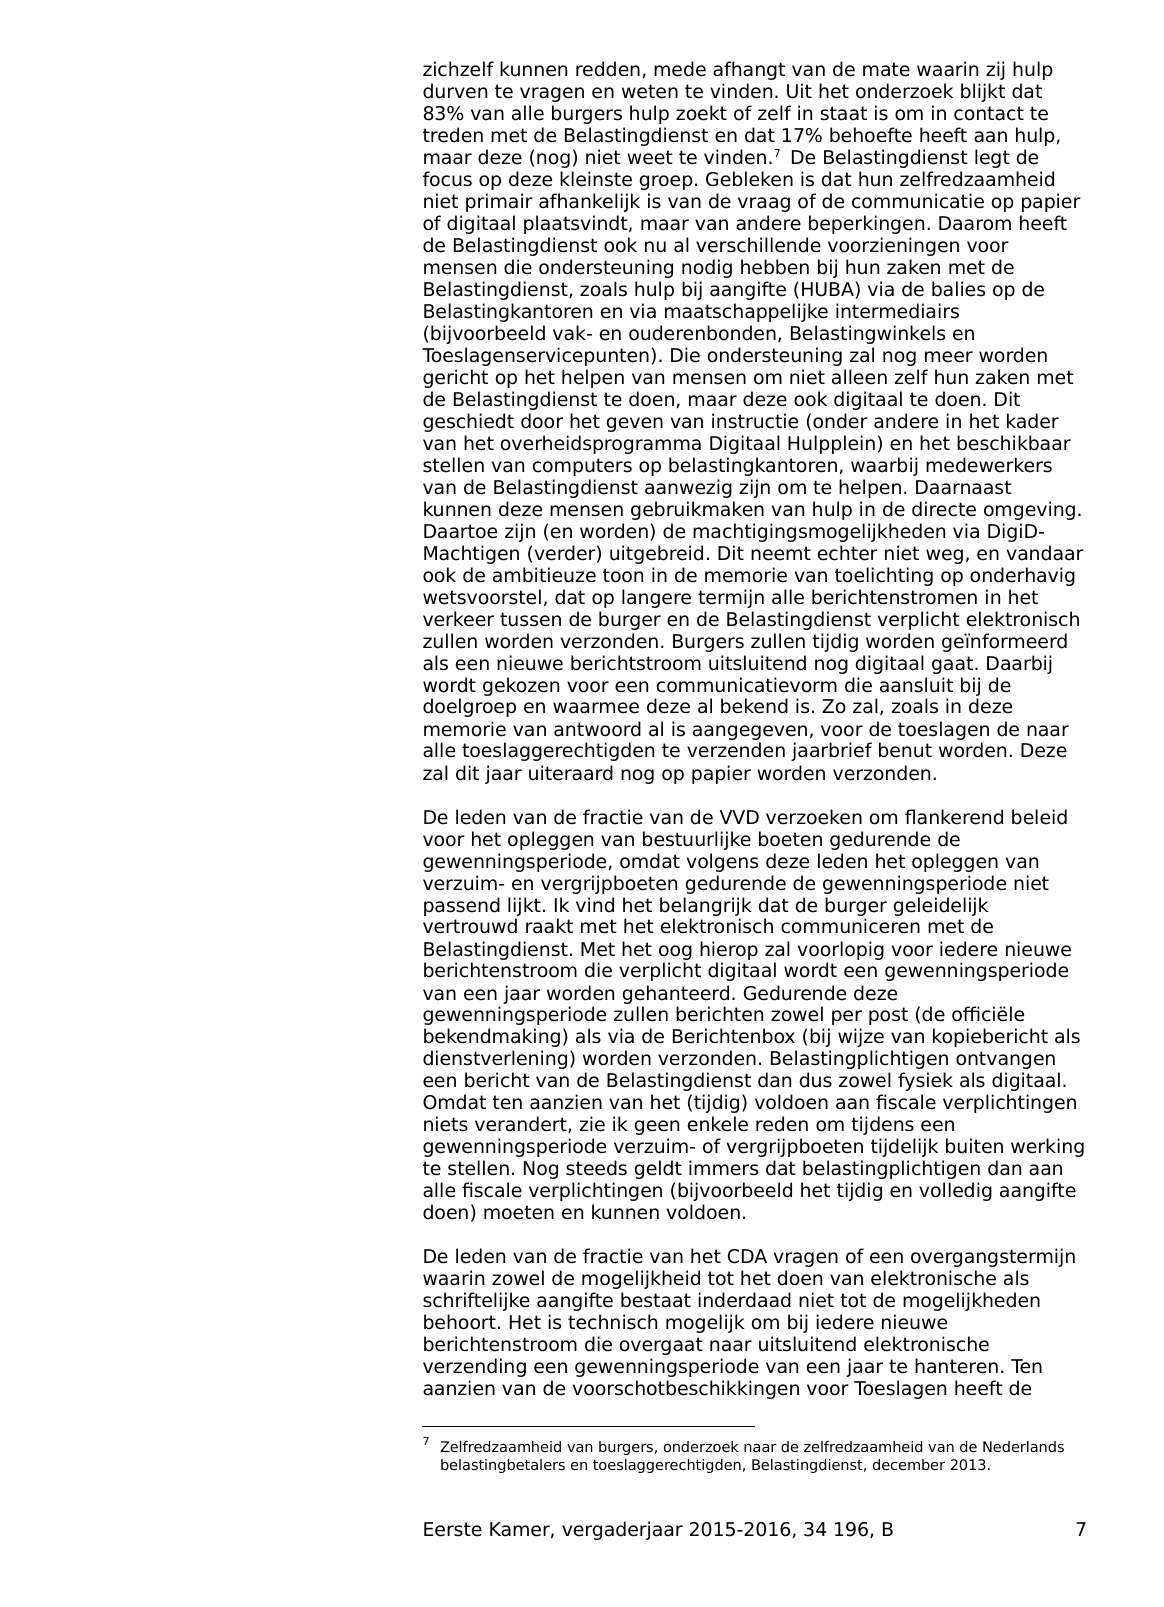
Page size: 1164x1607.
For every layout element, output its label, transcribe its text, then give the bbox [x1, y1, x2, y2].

text zichzelf kunnen redden, mede afhangt van de mate waarin zij hulp durven te vragen en weten te vinden. Uit het onderzoek blijkt dat 83% van alle burgers hulp zoekt of zelf in staat is om in contact te treden met de Belastingdienst en dat 17% behoefte heeft aan hulp, maar deze (nog) niet weet te vinden. De Belastingdienst legt de focus op deze kleinste groep. Gebleken is dat hun zelfredzaamheid niet primair afhankelijk is van de vraag of de communicatie op papier of digitaal plaatsvindt, maar van andere beperkingen. Daarom heeft de Belastingdienst ook nu al verschillende voorzieningen voor mensen die ondersteuning nodig hebben bij hun zaken met de Belastingdienst, zoals hulp bij aangifte (HUBA) via de balies op de Belastingkantoren en via maatschappelijke intermediairs (bijvoorbeeld vak- en ouderenbonden, Belastingwinkels en Toeslagenservicepunten). Die ondersteuning zal nog meer worden gericht op het helpen van mensen om niet alleen zelf hun zaken met de Belastingdienst te doen, maar deze ook digitaal te doen. Dit geschiedt door het geven van instructie (onder andere in het kader van het overheidsprogramma Digitaal Hulpplein) en het beschikbaar stellen van computers op belastingkantoren, waarbij medewerkers van de Belastingdienst aanwezig zijn om te helpen. Daarnaast kunnen deze mensen gebruikmaken van hulp in de directe omgeving. Daartoe zijn (en worden) de machtigingsmogelijkheden via DigiD-Machtigen (verder) uitgebreid. Dit neemt echter niet weg, en vandaar ook de ambitieuze toon in de memorie van toelichting op onderhavig wetsvoorstel, dat op langere termijn alle berichtenstromen in het verkeer tussen de burger en de Belastingdienst verplicht elektronisch zullen worden verzonden. Burgers zullen tijdig worden geïnformeerd als een nieuwe berichtstroom uitsluitend nog digitaal gaat. Daarbij wordt gekozen voor een communicatievorm die aansluit bij de doelgroep en waarmee deze al bekend is. Zo zal, zoals in deze memorie van antwoord al is aangegeven, voor de toeslagen de naar alle toeslaggerechtigden te verzenden jaarbrief benut worden. Deze zal dit jaar uiteraard nog op papier worden verzonden. [422, 59, 1087, 784]
text De leden van de fractie van de VVD verzoeken om flankerend beleid voor het opleggen van bestuurlijke boeten gedurende de gewenningsperiode, omdat volgens deze leden het opleggen van verzuim- en vergrijpboeten gedurende de gewenningsperiode niet passend lijkt. Ik vind het belangrijk dat de burger geleidelijk vertrouwd raakt met het elektronisch communiceren met de Belastingdienst. Met het oog hierop zal voorlopig voor iedere nieuwe berichtenstroom die verplicht digitaal wordt een gewenningsperiode van een jaar worden gehanteerd. Gedurende deze gewenningsperiode zullen berichten zowel per post (de officiële bekendmaking) als via de Berichtenbox (bij wijze van kopiebericht als dienstverlening) worden verzonden. Belastingplichtigen ontvangen een bericht van de Belastingdienst dan dus zowel fysiek als digitaal. Omdat ten aanzien van het (tijdig) voldoen aan fiscale verplichtingen niets verandert, zie ik geen enkele reden om tijdens een gewenningsperiode verzuim- of vergrijpboeten tijdelijk buiten werking te stellen. Nog steeds geldt immers dat belastingplichtigen dan aan alle fiscale verplichtingen (bijvoorbeeld het tijdig en volledig aangifte doen) moeten en kunnen voldoen. [422, 807, 1087, 1224]
text De leden van de fractie van het CDA vragen of een overgangstermijn waarin zowel de mogelijkheid tot het doen van elektronische als schriftelijke aangifte bestaat inderdaad niet tot de mogelijkheden behoort. Het is technisch mogelijk om bij iedere nieuwe berichtenstroom die overgaat naar uitsluitend elektronische verzending een gewenningsperiode van een jaar te hanteren. Ten aanzien van de voorschotbeschikkingen voor Toeslagen heeft de [422, 1246, 1087, 1400]
text Zelfredzaamheid van burgers, onderzoek naar de zelfredzaamheid van de Nederlands belastingbetalers en toeslaggerechtigden, Belastingdienst, december 2013. [422, 1435, 1087, 1474]
